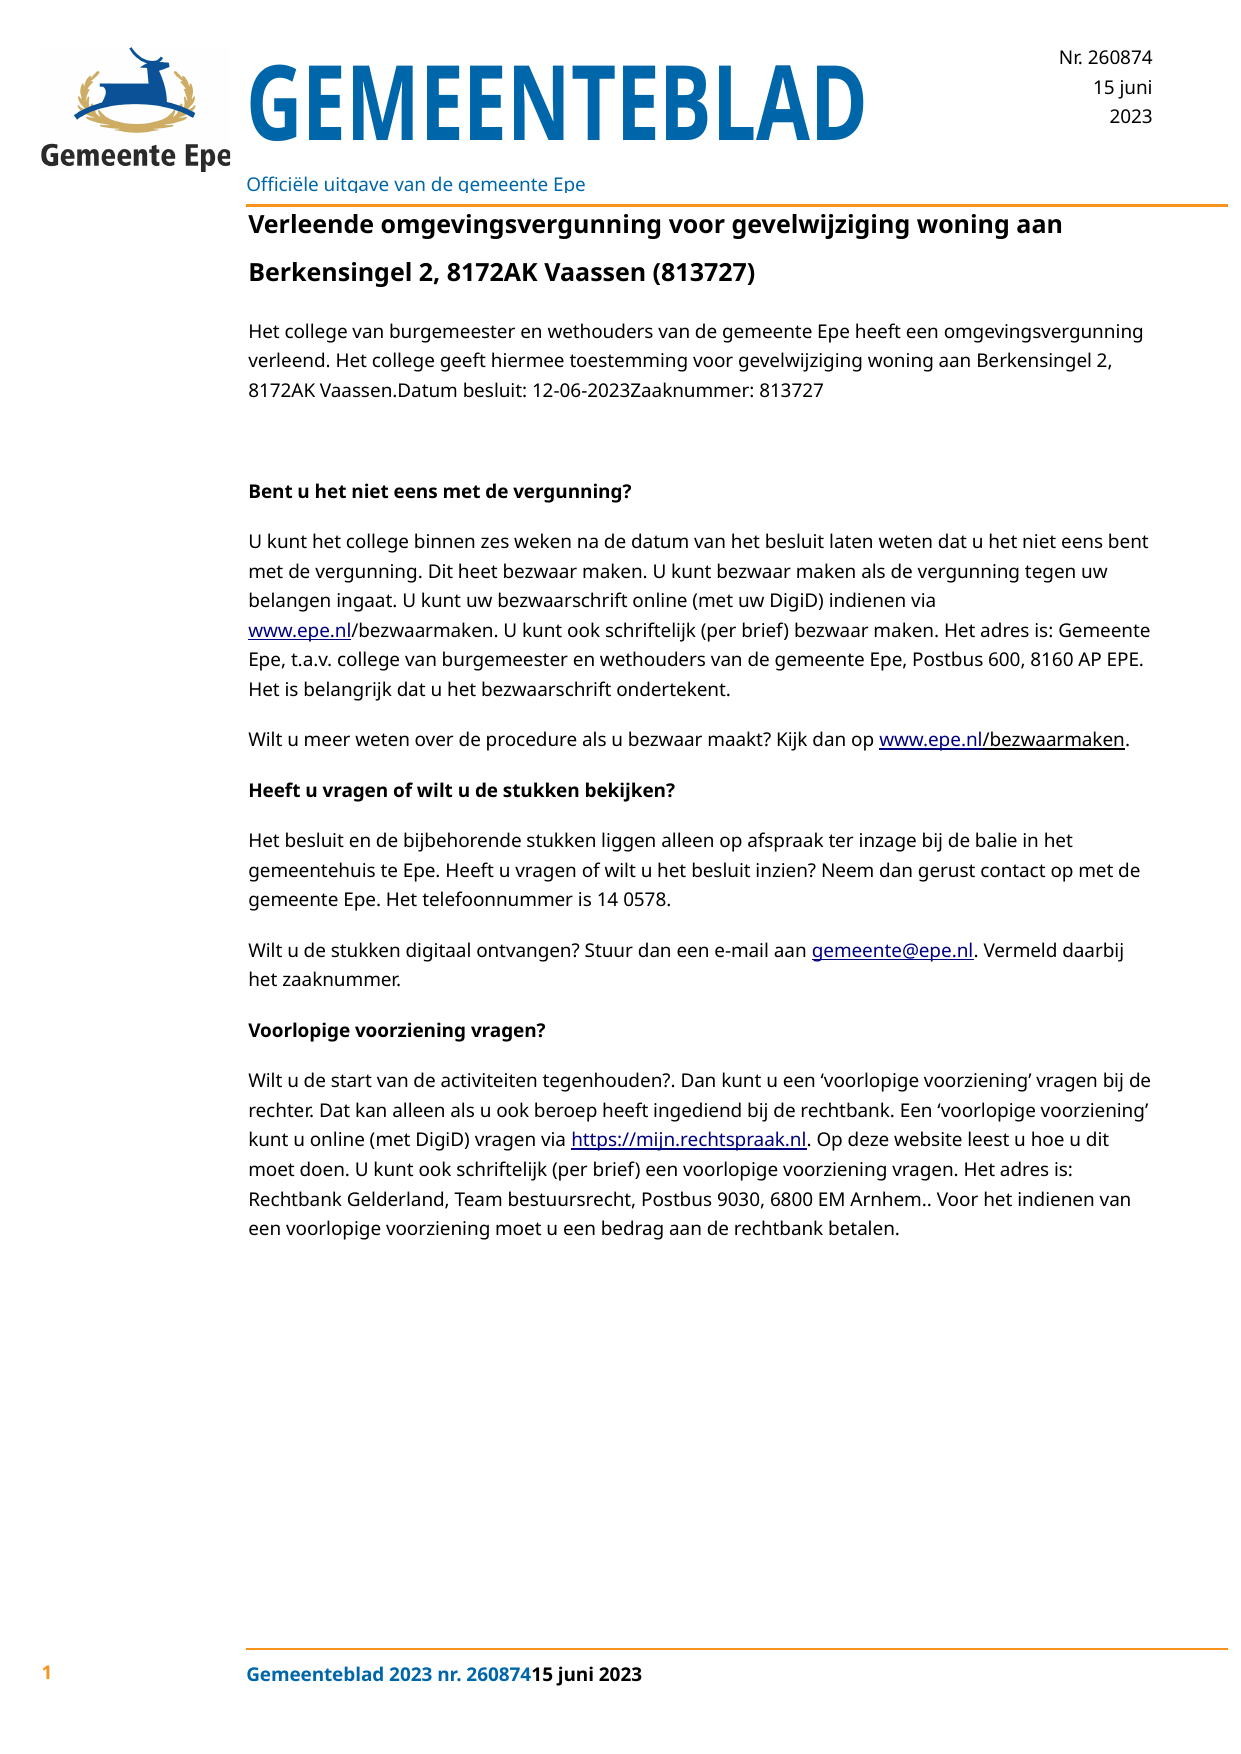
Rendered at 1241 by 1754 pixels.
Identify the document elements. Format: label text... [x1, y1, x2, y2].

picture [41, 47, 231, 172]
text Wilt u de stukken digitaal ontvangen? Stuur dan een e-mail aan gemeente@epe.nl. Vermeld daarbij het zaaknummer. [248, 937, 1152, 992]
text Verleende omgevingsvergunning voor gevelwijziging woning aan Berkensingel 2, 8172AK Vaassen (813727) [248, 207, 1152, 288]
text Wilt u meer weten over de procedure als u bezwaar maakt? Kijk dan op www.epe.nl/bezwaarmaken. [248, 727, 1152, 752]
text Het college van burgemeester en wethouders van de gemeente Epe heeft een omgevingsvergunning verleend. Het college geeft hiermee toestemming voor gevelwijziging woning aan Berkensingel 2, 8172AK Vaassen.Datum besluit: 12-06-2023Zaaknummer: 813727 [248, 318, 1152, 403]
text U kunt het college binnen zes weken na de datum van het besluit laten weten dat u het niet eens bent met de vergunning. Dit heet bezwaar maken. U kunt bezwaar maken als de vergunning tegen uw belangen ingaat. U kunt uw bezwaarschrift online (met uw DigiD) indienen via www.epe.nl/bezwaarmaken. U kunt ook schriftelijk (per brief) bezwaar maken. Het adres is: Gemeente Epe, t.a.v. college van burgemeester en wethouders van de gemeente Epe, Postbus 600, 8160 AP EPE. Het is belangrijk dat u het bezwaarschrift ondertekent. [248, 528, 1152, 702]
text Wilt u de start van de activiteiten tegenhouden?. Dan kunt u een ‘voorlopige voorziening’ vragen bij de rechter. Dat kan alleen als u ook beroep heeft ingediend bij de rechtbank. Een ‘voorlopige voorziening’ kunt u online (met DigiD) vragen via https://mijn.rechtspraak.nl. Op deze website leest u hoe u dit moet doen. U kunt ook schriftelijk (per brief) een voorlopige voorziening vragen. Het adres is: Rechtbank Gelderland, Team bestuursrecht, Postbus 9030, 6800 EM Arnhem.. Voor het indienen van een voorlopige voorziening moet u een bedrag aan de rechtbank betalen. [248, 1067, 1152, 1241]
text Bent u het niet eens met de vergunning? [248, 478, 1152, 504]
text Voorlopige voorziening vragen? [248, 1017, 1152, 1043]
text Het besluit en de bijbehorende stukken liggen alleen op afspraak ter inzage bij de balie in het gemeentehuis te Epe. Heeft u vragen of wilt u het besluit inzien? Neem dan gerust contact op met de gemeente Epe. Het telefoonnummer is 14 0578. [248, 827, 1152, 912]
text Heeft u vragen of wilt u de stukken bekijken? [248, 777, 1152, 803]
